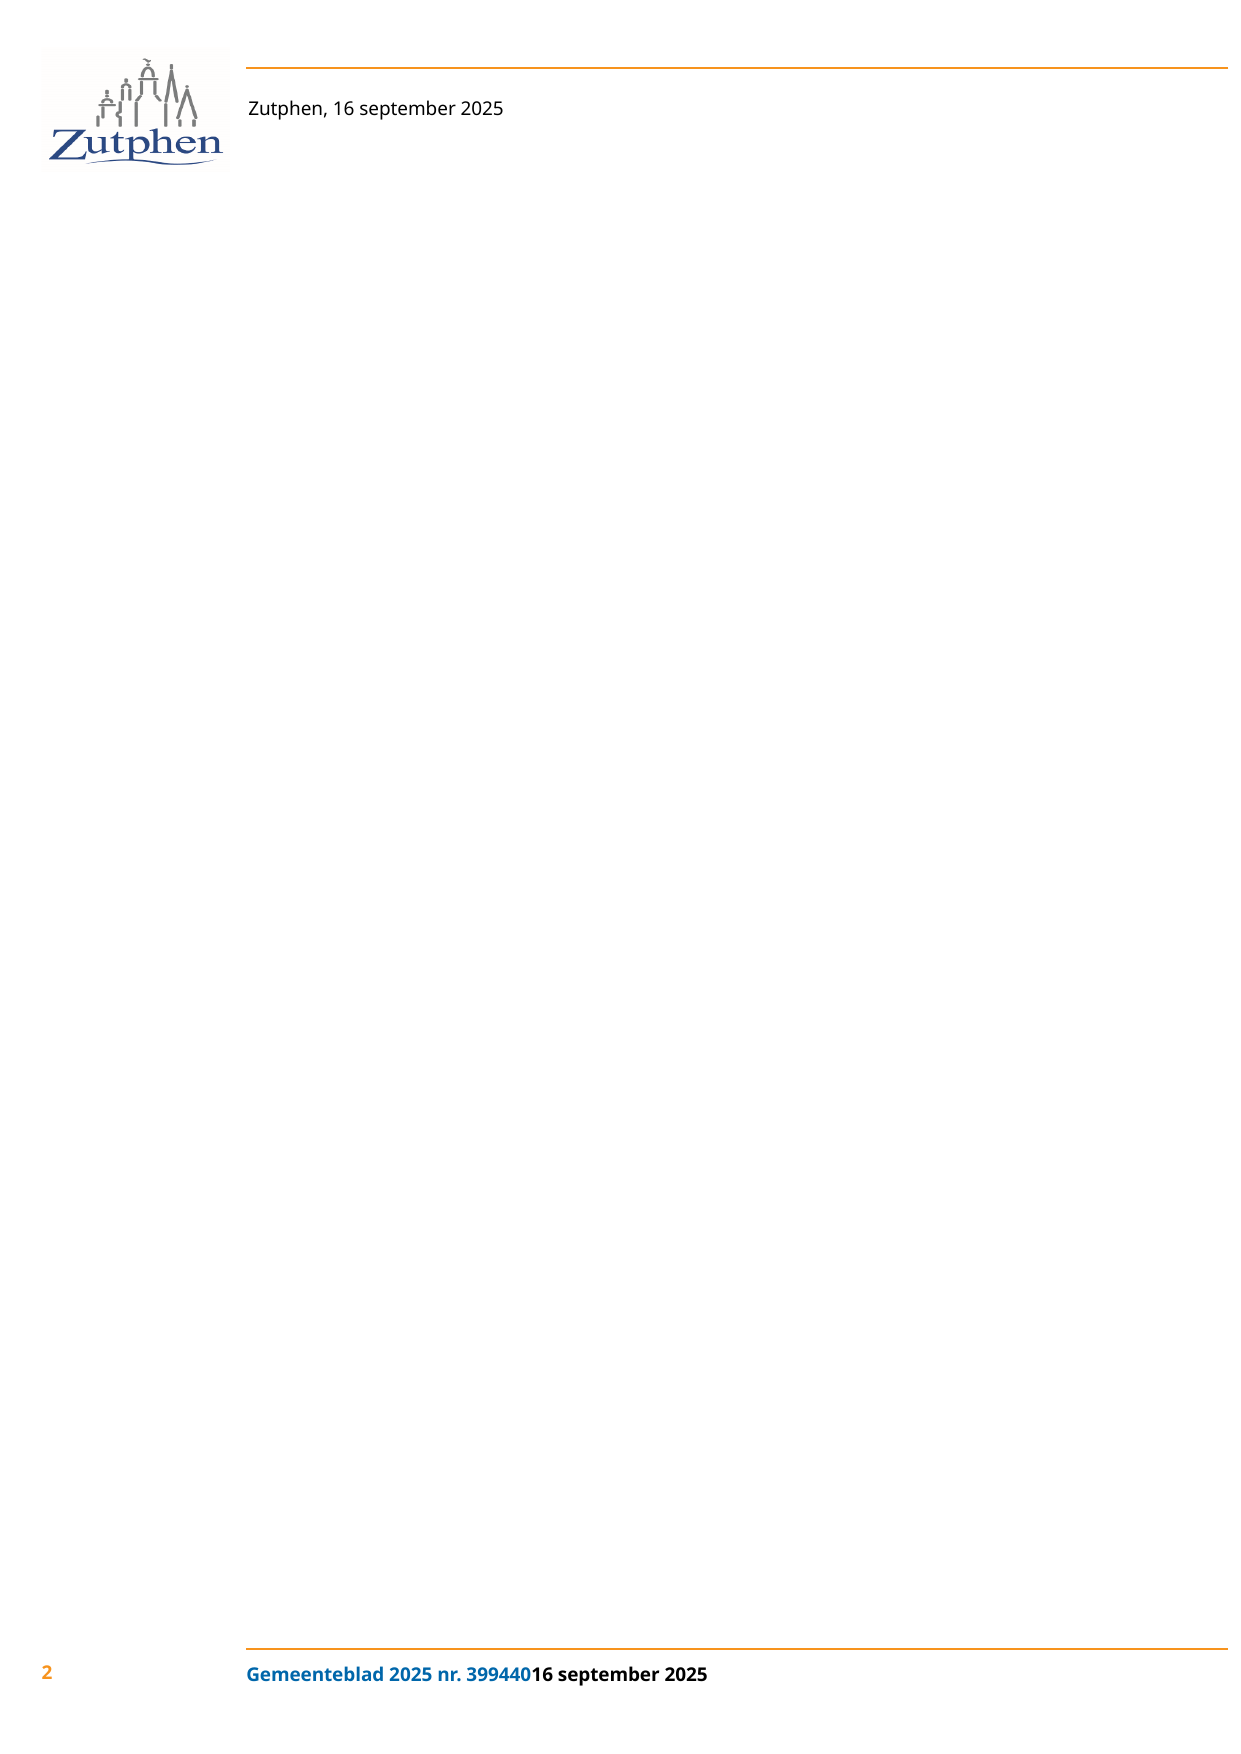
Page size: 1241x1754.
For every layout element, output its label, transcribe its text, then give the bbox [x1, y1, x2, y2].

picture [41, 47, 231, 172]
text Zutphen, 16 september 2025 [248, 95, 1152, 121]
